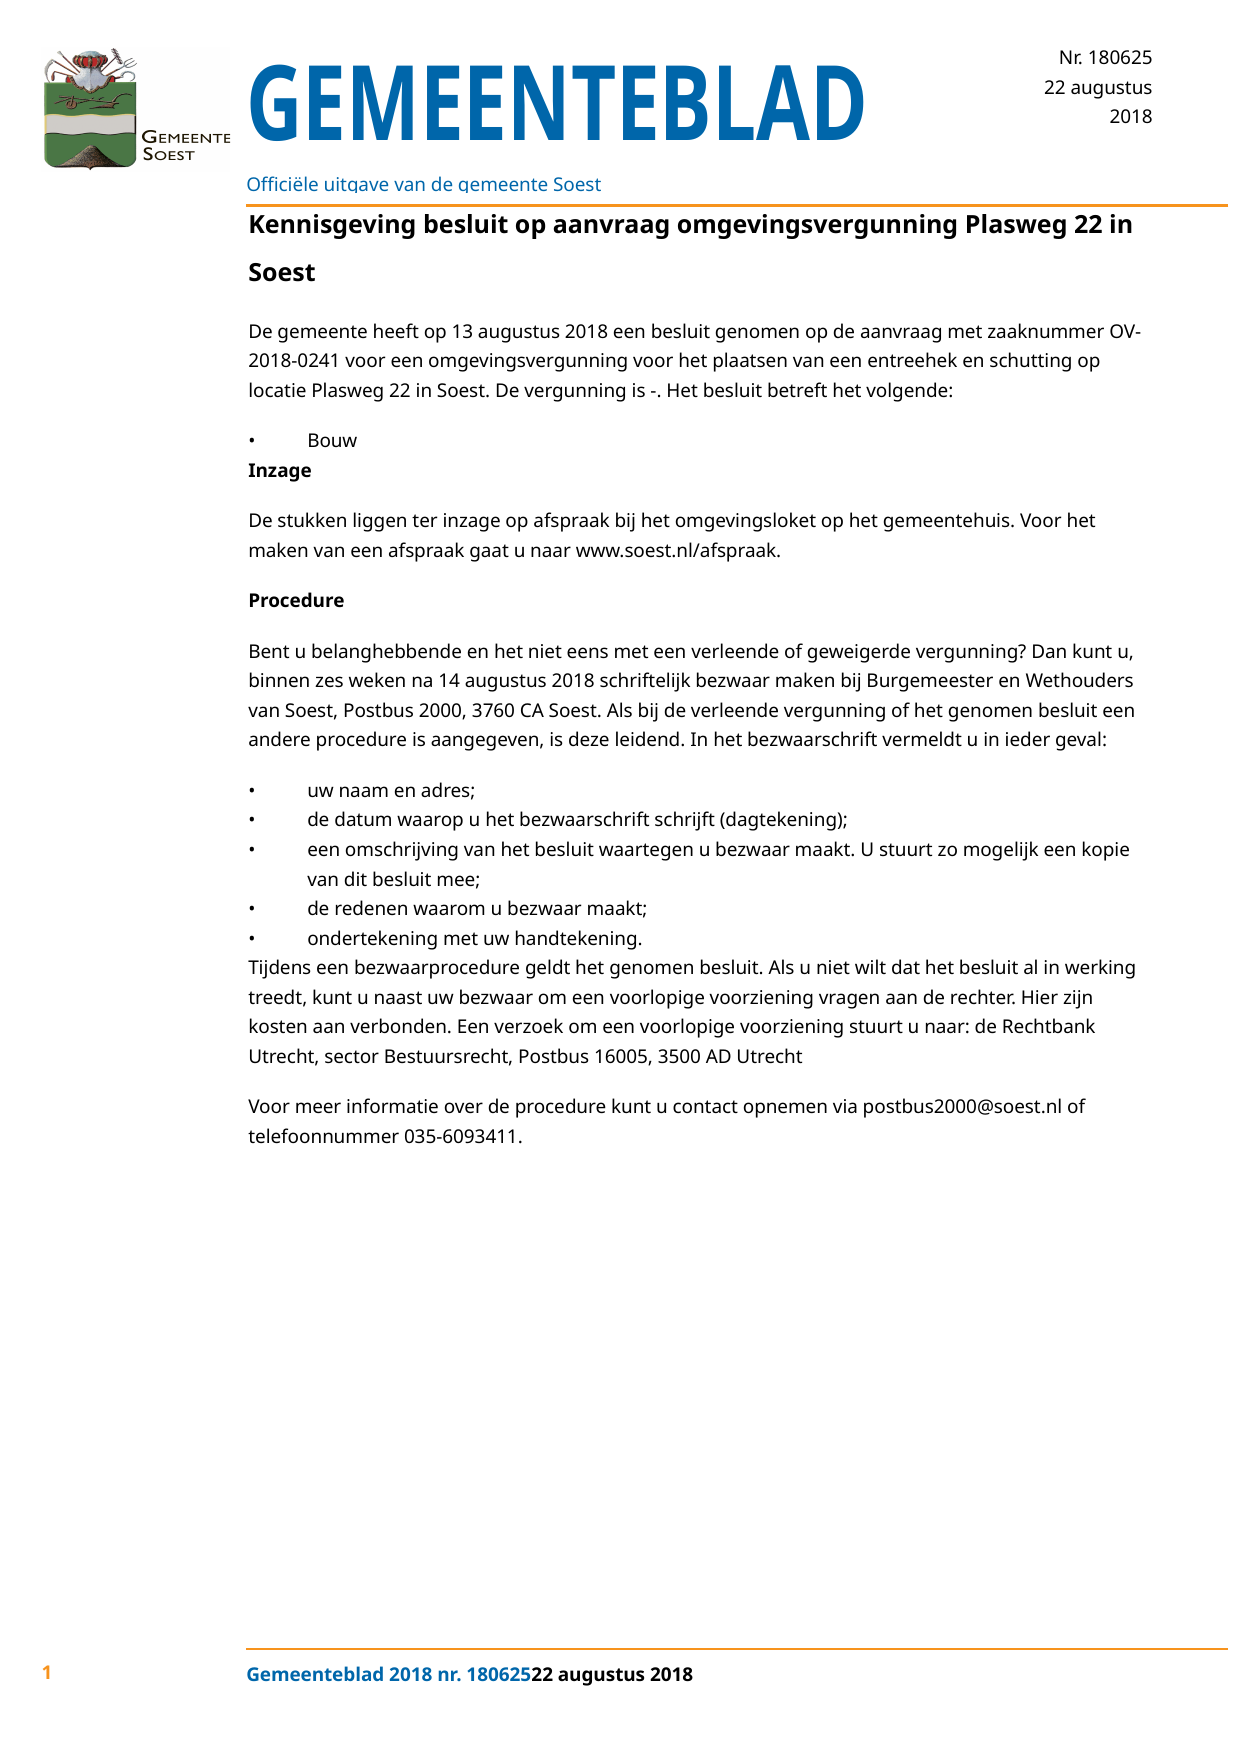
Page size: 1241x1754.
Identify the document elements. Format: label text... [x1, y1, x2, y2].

text Tijdens een bezwaarprocedure geldt het genomen besluit. Als u niet wilt dat het besluit al in werking treedt, kunt u naast uw bezwaar om een voorlopige voorziening vragen aan de rechter. Hier zijn kosten aan verbonden. Een verzoek om een voorlopige voorziening stuurt u naar: de Rechtbank Utrecht, sector Bestuursrecht, Postbus 16005, 3500 AD Utrecht [248, 954, 1152, 1069]
text Voor meer informatie over de procedure kunt u contact opnemen via postbus2000@soest.nl of telefoonnummer 035-6093411. [248, 1094, 1152, 1149]
text Kennisgeving besluit op aanvraag omgevingsvergunning Plasweg 22 in Soest [248, 207, 1152, 288]
list Bouw [248, 427, 1152, 453]
text Procedure [248, 587, 1152, 613]
list ondertekening met uw handtekening. [248, 925, 1152, 951]
text De gemeente heeft op 13 augustus 2018 een besluit genomen op de aanvraag met zaaknummer OV-2018-0241 voor een omgevingsvergunning voor het plaatsen van een entreehek en schutting op locatie Plasweg 22 in Soest. De vergunning is -. Het besluit betreft het volgende: [248, 318, 1152, 403]
list de redenen waarom u bezwaar maakt; [248, 895, 1152, 921]
list uw naam en adres; [248, 777, 1152, 803]
list de datum waarop u het bezwaarschrift schrijft (dagtekening); [248, 807, 1152, 832]
text De stukken liggen ter inzage op afspraak bij het omgevingsloket op het gemeentehuis. Voor het maken van een afspraak gaat u naar www.soest.nl/afspraak. [248, 507, 1152, 563]
text Bent u belanghebbende en het niet eens met een verleende of geweigerde vergunning? Dan kunt u, binnen zes weken na 14 augustus 2018 schriftelijk bezwaar maken bij Burgemeester en Wethouders van Soest, Postbus 2000, 3760 CA Soest. Als bij de verleende vergunning of het genomen besluit een andere procedure is aangegeven, is deze leidend. In het bezwaarschrift vermeldt u in ieder geval: [248, 638, 1152, 752]
list een omschrijving van het besluit waartegen u bezwaar maakt. U stuurt zo mogelijk een kopie van dit besluit mee; [248, 836, 1152, 892]
text Inzage [248, 457, 1152, 483]
picture [41, 47, 231, 172]
